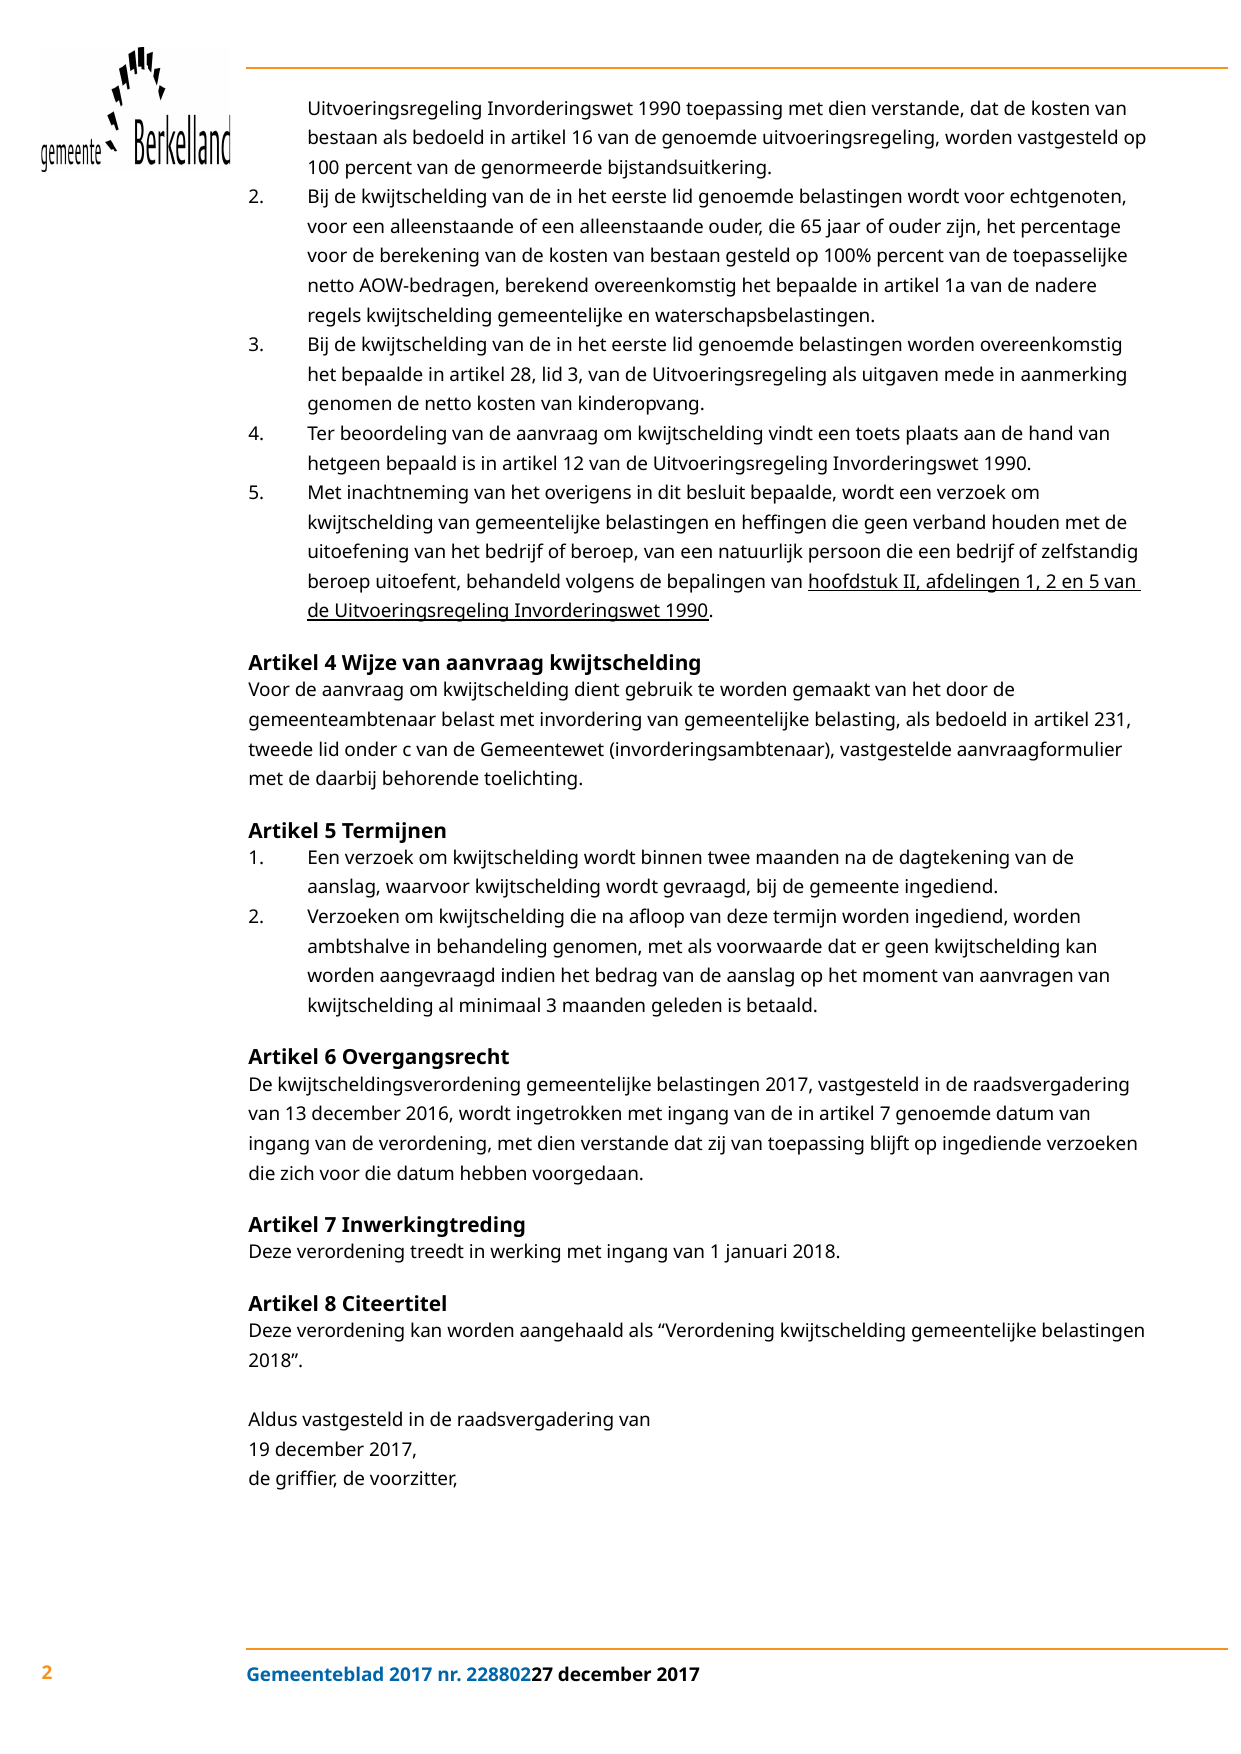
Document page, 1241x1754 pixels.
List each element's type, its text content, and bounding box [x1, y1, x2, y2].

text Deze verordening kan worden aangehaald als “Verordening kwijtschelding gemeentelijke belastingen 2018”. [248, 1317, 1152, 1373]
text 19 december 2017, [248, 1436, 1152, 1461]
text Aldus vastgesteld in de raadsvergadering van [248, 1406, 1152, 1432]
text Artikel 5 Termijnen [248, 816, 1152, 844]
picture [41, 47, 231, 172]
list Verzoeken om kwijtschelding die na afloop van deze termijn worden ingediend, worden ambtshalve in behandeling genomen, met als voorwaarde dat er geen kwijtschelding kan worden aangevraagd indien het bedrag van de aanslag op het moment van aanvragen van kwijtschelding al minimaal 3 maanden geleden is betaald. [248, 903, 1152, 1018]
text de griffier, de voorzitter, [248, 1465, 1152, 1491]
text De kwijtscheldingsverordening gemeentelijke belastingen 2017, vastgesteld in de raadsvergadering van 13 december 2016, wordt ingetrokken met ingang van de in artikel 7 genoemde datum van ingang van de verordening, met dien verstande dat zij van toepassing blijft op ingediende verzoeken die zich voor die datum hebben voorgedaan. [248, 1071, 1152, 1185]
list Met inachtneming van het overigens in dit besluit bepaalde, wordt een verzoek om kwijtschelding van gemeentelijke belastingen en heffingen die geen verband houden met de uitoefening van het bedrijf of beroep, van een natuurlijk persoon die een bedrijf of zelfstandig beroep uitoefent, behandeld volgens de bepalingen van hoofdstuk II, afdelingen 1, 2 en 5 van de Uitvoeringsregeling Invorderingswet 1990. [248, 479, 1152, 623]
list Bij de kwijtschelding van de in het eerste lid genoemde belastingen wordt voor echtgenoten, voor een alleenstaande of een alleenstaande ouder, die 65 jaar of ouder zijn, het percentage voor de berekening van de kosten van bestaan gesteld op 100% percent van de toepasselijke netto AOW-bedragen, berekend overeenkomstig het bepaalde in artikel 1a van de nadere regels kwijtschelding gemeentelijke en waterschapsbelastingen. [248, 183, 1152, 328]
list Ter beoordeling van de aanvraag om kwijtschelding vindt een toets plaats aan de hand van hetgeen bepaald is in artikel 12 van de Uitvoeringsregeling Invorderingswet 1990. [248, 420, 1152, 476]
text Artikel 8 Citeertitel [248, 1289, 1152, 1317]
list Een verzoek om kwijtschelding wordt binnen twee maanden na de dagtekening van de aanslag, waarvoor kwijtschelding wordt gevraagd, bij de gemeente ingediend. [248, 844, 1152, 899]
text Artikel 6 Overgangsrecht [248, 1042, 1152, 1071]
list Uitvoeringsregeling Invorderingswet 1990 toepassing met dien verstande, dat de kosten van bestaan als bedoeld in artikel 16 van de genoemde uitvoeringsregeling, worden vastgesteld op 100 percent van de genormeerde bijstandsuitkering. [248, 95, 1152, 180]
text Deze verordening treedt in werking met ingang van 1 januari 2018. [248, 1238, 1152, 1264]
list Bij de kwijtschelding van de in het eerste lid genoemde belastingen worden overeenkomstig het bepaalde in artikel 28, lid 3, van de Uitvoeringsregeling als uitgaven mede in aanmerking genomen de netto kosten van kinderopvang. [248, 331, 1152, 416]
text Artikel 7 Inwerkingtreding [248, 1210, 1152, 1238]
text Voor de aanvraag om kwijtschelding dient gebruik te worden gemaakt van het door de gemeenteambtenaar belast met invordering van gemeentelijke belasting, als bedoeld in artikel 231, tweede lid onder c van de Gemeentewet (invorderingsambtenaar), vastgestelde aanvraagformulier met de daarbij behorende toelichting. [248, 677, 1152, 791]
text Artikel 4 Wijze van aanvraag kwijtschelding [248, 648, 1152, 677]
